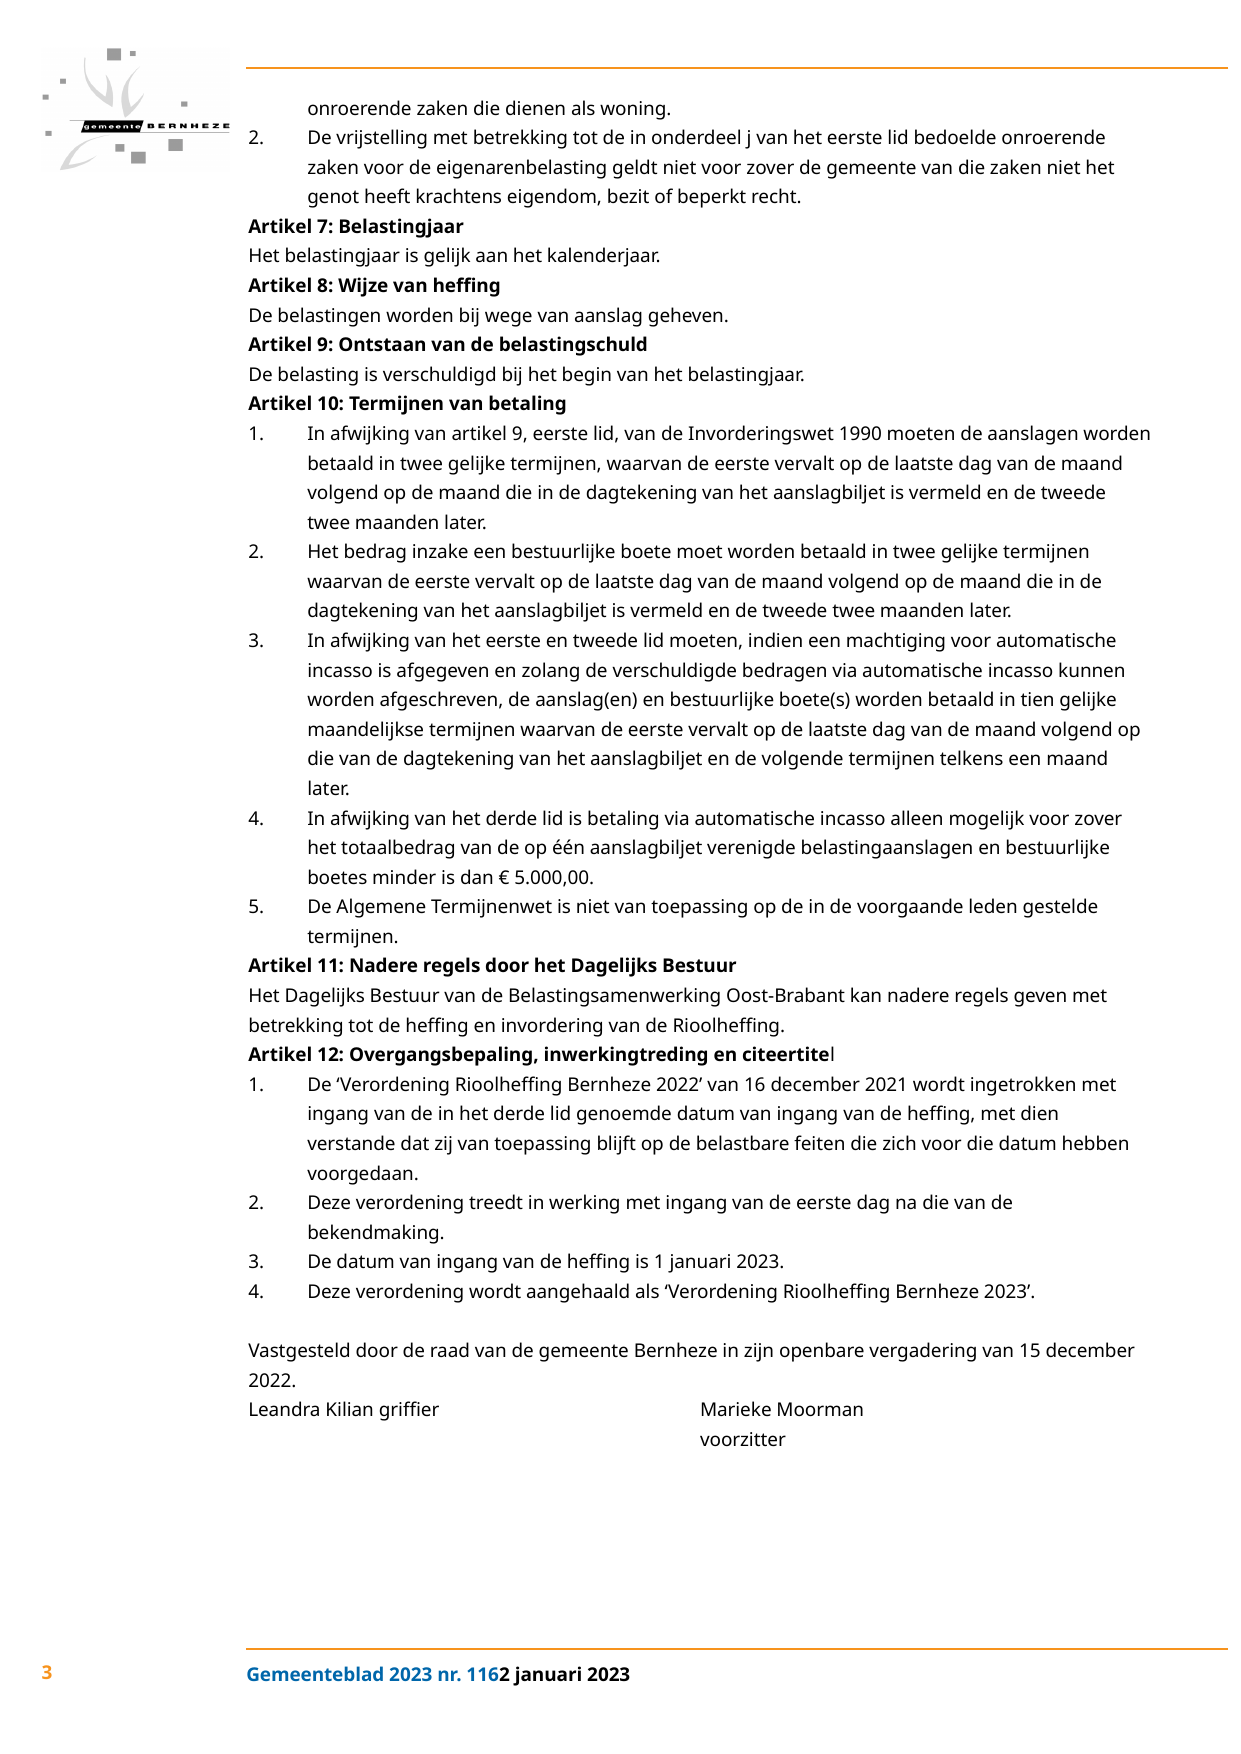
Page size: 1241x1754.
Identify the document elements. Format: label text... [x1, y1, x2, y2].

list De datum van ingang van de heffing is 1 januari 2023. [248, 1248, 1152, 1274]
text Artikel 10: Termijnen van betaling [248, 391, 1152, 416]
picture [41, 47, 231, 172]
list De vrijstelling met betrekking tot de in onderdeel j van het eerste lid bedoelde onroerende zaken voor de eigenarenbelasting geldt niet voor zover de gemeente van die zaken niet het genot heeft krachtens eigendom, bezit of beperkt recht. [248, 124, 1152, 209]
table_header Leandra Kilian griffier [248, 1397, 700, 1452]
list De ‘Verordening Rioolheffing Bernheze 2022’ van 16 december 2021 wordt ingetrokken met ingang van de in het derde lid genoemde datum van ingang van de heffing, met dien verstande dat zij van toepassing blijft op de belastbare feiten die zich voor die datum hebben voorgedaan. [248, 1071, 1152, 1186]
text Artikel 7: Belastingjaar [248, 213, 1152, 239]
list onroerende zaken die dienen als woning. [248, 95, 1152, 121]
list In afwijking van het derde lid is betaling via automatische incasso alleen mogelijk voor zover het totaalbedrag van de op één aanslagbiljet verenigde belastingaanslagen en bestuurlijke boetes minder is dan € 5.000,00. [248, 805, 1152, 890]
list In afwijking van het eerste en tweede lid moeten, indien een machtiging voor automatische incasso is afgegeven en zolang de verschuldigde bedragen via automatische incasso kunnen worden afgeschreven, de aanslag(en) en bestuurlijke boete(s) worden betaald in tien gelijke maandelijkse termijnen waarvan de eerste vervalt op de laatste dag van de maand volgend op die van de dagtekening van het aanslagbiljet en de volgende termijnen telkens een maand later. [248, 627, 1152, 801]
text Artikel 8: Wijze van heffing [248, 272, 1152, 298]
list In afwijking van artikel 9, eerste lid, van de Invorderingswet 1990 moeten de aanslagen worden betaald in twee gelijke termijnen, waarvan de eerste vervalt op de laatste dag van de maand volgend op de maand die in de dagtekening van het aanslagbiljet is vermeld en de tweede twee maanden later. [248, 420, 1152, 535]
list Deze verordening wordt aangehaald als ‘Verordening Rioolheffing Bernheze 2023’. [248, 1278, 1152, 1304]
list De Algemene Termijnenwet is niet van toepassing op de in de voorgaande leden gestelde termijnen. [248, 893, 1152, 949]
text Het belastingjaar is gelijk aan het kalenderjaar. [248, 243, 1152, 268]
text Artikel 9: Ontstaan van de belastingschuld [248, 331, 1152, 357]
text Vastgesteld door de raad van de gemeente Bernheze in zijn openbare vergadering van 15 december 2022. [248, 1337, 1152, 1393]
text De belasting is verschuldigd bij het begin van het belastingjaar. [248, 361, 1152, 387]
text Het Dagelijks Bestuur van de Belastingsamenwerking Oost-Brabant kan nadere regels geven met betrekking tot de heffing en invordering van de Rioolheffing. [248, 982, 1152, 1038]
text Artikel 12: Overgangsbepaling, inwerkingtreding en citeertitel [248, 1041, 1152, 1067]
text Artikel 11: Nadere regels door het Dagelijks Bestuur [248, 953, 1152, 978]
table_header Marieke Moorman voorzitter [700, 1397, 1152, 1452]
list Deze verordening treedt in werking met ingang van de eerste dag na die van de bekendmaking. [248, 1189, 1152, 1245]
text De belastingen worden bij wege van aanslag geheven. [248, 302, 1152, 328]
list Het bedrag inzake een bestuurlijke boete moet worden betaald in twee gelijke termijnen waarvan de eerste vervalt op de laatste dag van de maand volgend op de maand die in de dagtekening van het aanslagbiljet is vermeld en de tweede twee maanden later. [248, 538, 1152, 623]
